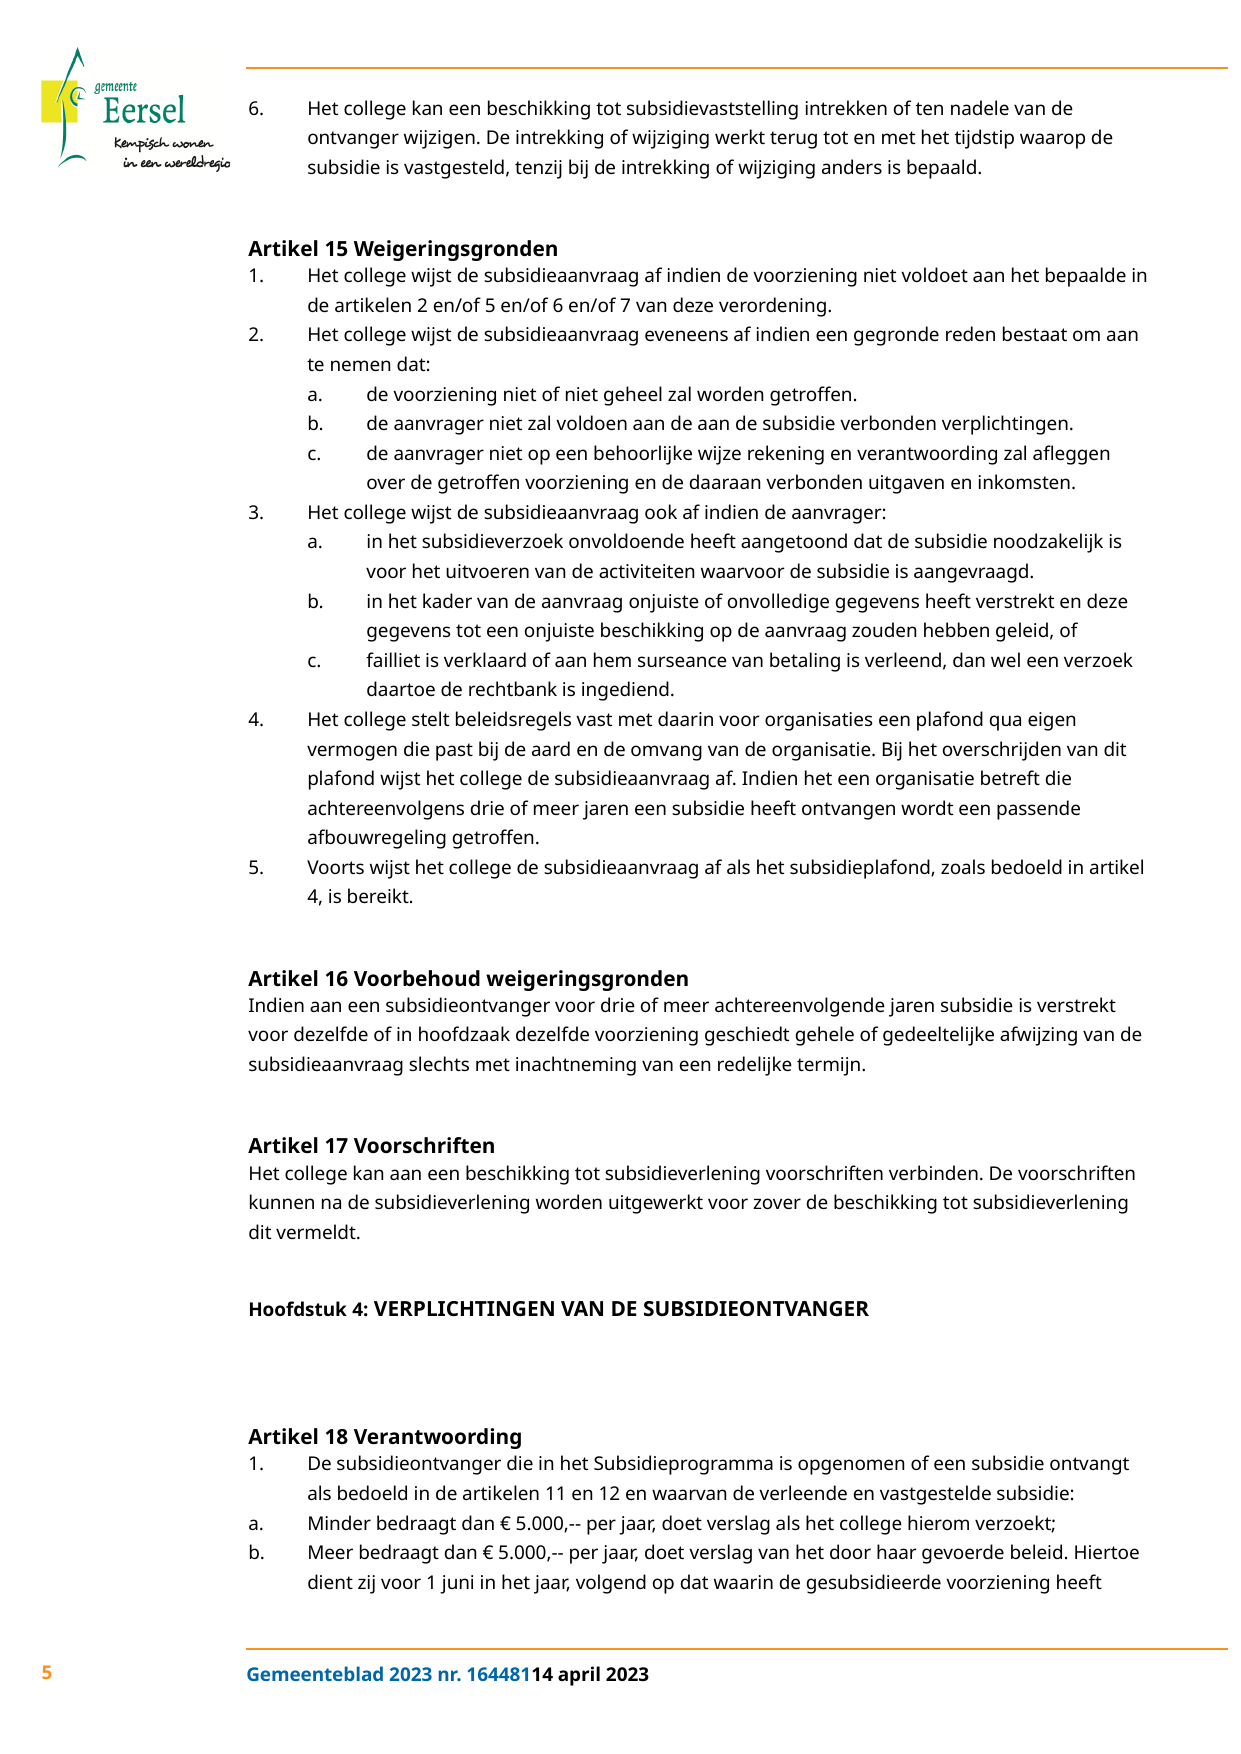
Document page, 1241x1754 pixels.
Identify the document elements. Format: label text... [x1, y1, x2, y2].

list Het college wijst de subsidieaanvraag af indien de voorziening niet voldoet aan het bepaalde in de artikelen 2 en/of 5 en/of 6 en/of 7 van deze verordening. [248, 262, 1152, 318]
text Hoofdstuk 4: VERPLICHTINGEN VAN DE SUBSIDIEONTVANGER [248, 1294, 1152, 1322]
text Indien aan een subsidieontvanger voor drie of meer achtereenvolgende jaren subsidie is verstrekt voor dezelfde of in hoofdzaak dezelfde voorziening geschiedt gehele of gedeeltelijke afwijzing van de subsidieaanvraag slechts met inachtneming van een redelijke termijn. [248, 992, 1152, 1077]
list Meer bedraagt dan € 5.000,-- per jaar, doet verslag van het door haar gevoerde beleid. Hiertoe dient zij voor 1 juni in het jaar, volgend op dat waarin de gesubsidieerde voorziening heeft [248, 1539, 1152, 1595]
text Artikel 15 Weigeringsgronden [248, 234, 1152, 262]
list de voorziening niet of niet geheel zal worden getroffen. [307, 381, 1152, 406]
list Het college stelt beleidsregels vast met daarin voor organisaties een plafond qua eigen vermogen die past bij de aard en de omvang van de organisatie. Bij het overschrijden van dit plafond wijst het college de subsidieaanvraag af. Indien het een organisatie betreft die achtereenvolgens drie of meer jaren een subsidie heeft ontvangen wordt een passende afbouwregeling getroffen. [248, 706, 1152, 850]
text Artikel 18 Verantwoording [248, 1422, 1152, 1451]
list Het college wijst de subsidieaanvraag eveneens af indien een gegronde reden bestaat om aan te nemen dat: [248, 322, 1152, 377]
text Het college kan aan een beschikking tot subsidieverlening voorschriften verbinden. De voorschriften kunnen na de subsidieverlening worden uitgewerkt voor zover de beschikking tot subsidieverlening dit vermeldt. [248, 1160, 1152, 1244]
list de aanvrager niet zal voldoen aan de aan de subsidie verbonden verplichtingen. [307, 410, 1152, 436]
text Artikel 17 Voorschriften [248, 1131, 1152, 1160]
list Het college kan een beschikking tot subsidievaststelling intrekken of ten nadele van de ontvanger wijzigen. De intrekking of wijziging werkt terug tot en met het tijdstip waarop de subsidie is vastgesteld, tenzij bij de intrekking of wijziging anders is bepaald. [248, 95, 1152, 180]
picture [41, 47, 231, 172]
list De subsidieontvanger die in het Subsidieprogramma is opgenomen of een subsidie ontvangt als bedoeld in de artikelen 11 en 12 en waarvan de verleende en vastgestelde subsidie: [248, 1451, 1152, 1506]
list de aanvrager niet op een behoorlijke wijze rekening en verantwoording zal afleggen over de getroffen voorziening en de daaraan verbonden uitgaven en inkomsten. [307, 440, 1152, 495]
list failliet is verklaard of aan hem surseance van betaling is verleend, dan wel een verzoek daartoe de rechtbank is ingediend. [307, 647, 1152, 702]
list Het college wijst de subsidieaanvraag ook af indien de aanvrager: [248, 499, 1152, 525]
text Artikel 16 Voorbehoud weigeringsgronden [248, 964, 1152, 992]
list Voorts wijst het college de subsidieaanvraag af als het subsidieplafond, zoals bedoeld in artikel 4, is bereikt. [248, 854, 1152, 909]
list in het subsidieverzoek onvoldoende heeft aangetoond dat de subsidie noodzakelijk is voor het uitvoeren van de activiteiten waarvoor de subsidie is aangevraagd. [307, 529, 1152, 584]
list Minder bedraagt dan € 5.000,-- per jaar, doet verslag als het college hierom verzoekt; [248, 1510, 1152, 1536]
list in het kader van de aanvraag onjuiste of onvolledige gegevens heeft verstrekt en deze gegevens tot een onjuiste beschikking op de aanvraag zouden hebben geleid, of [307, 588, 1152, 643]
